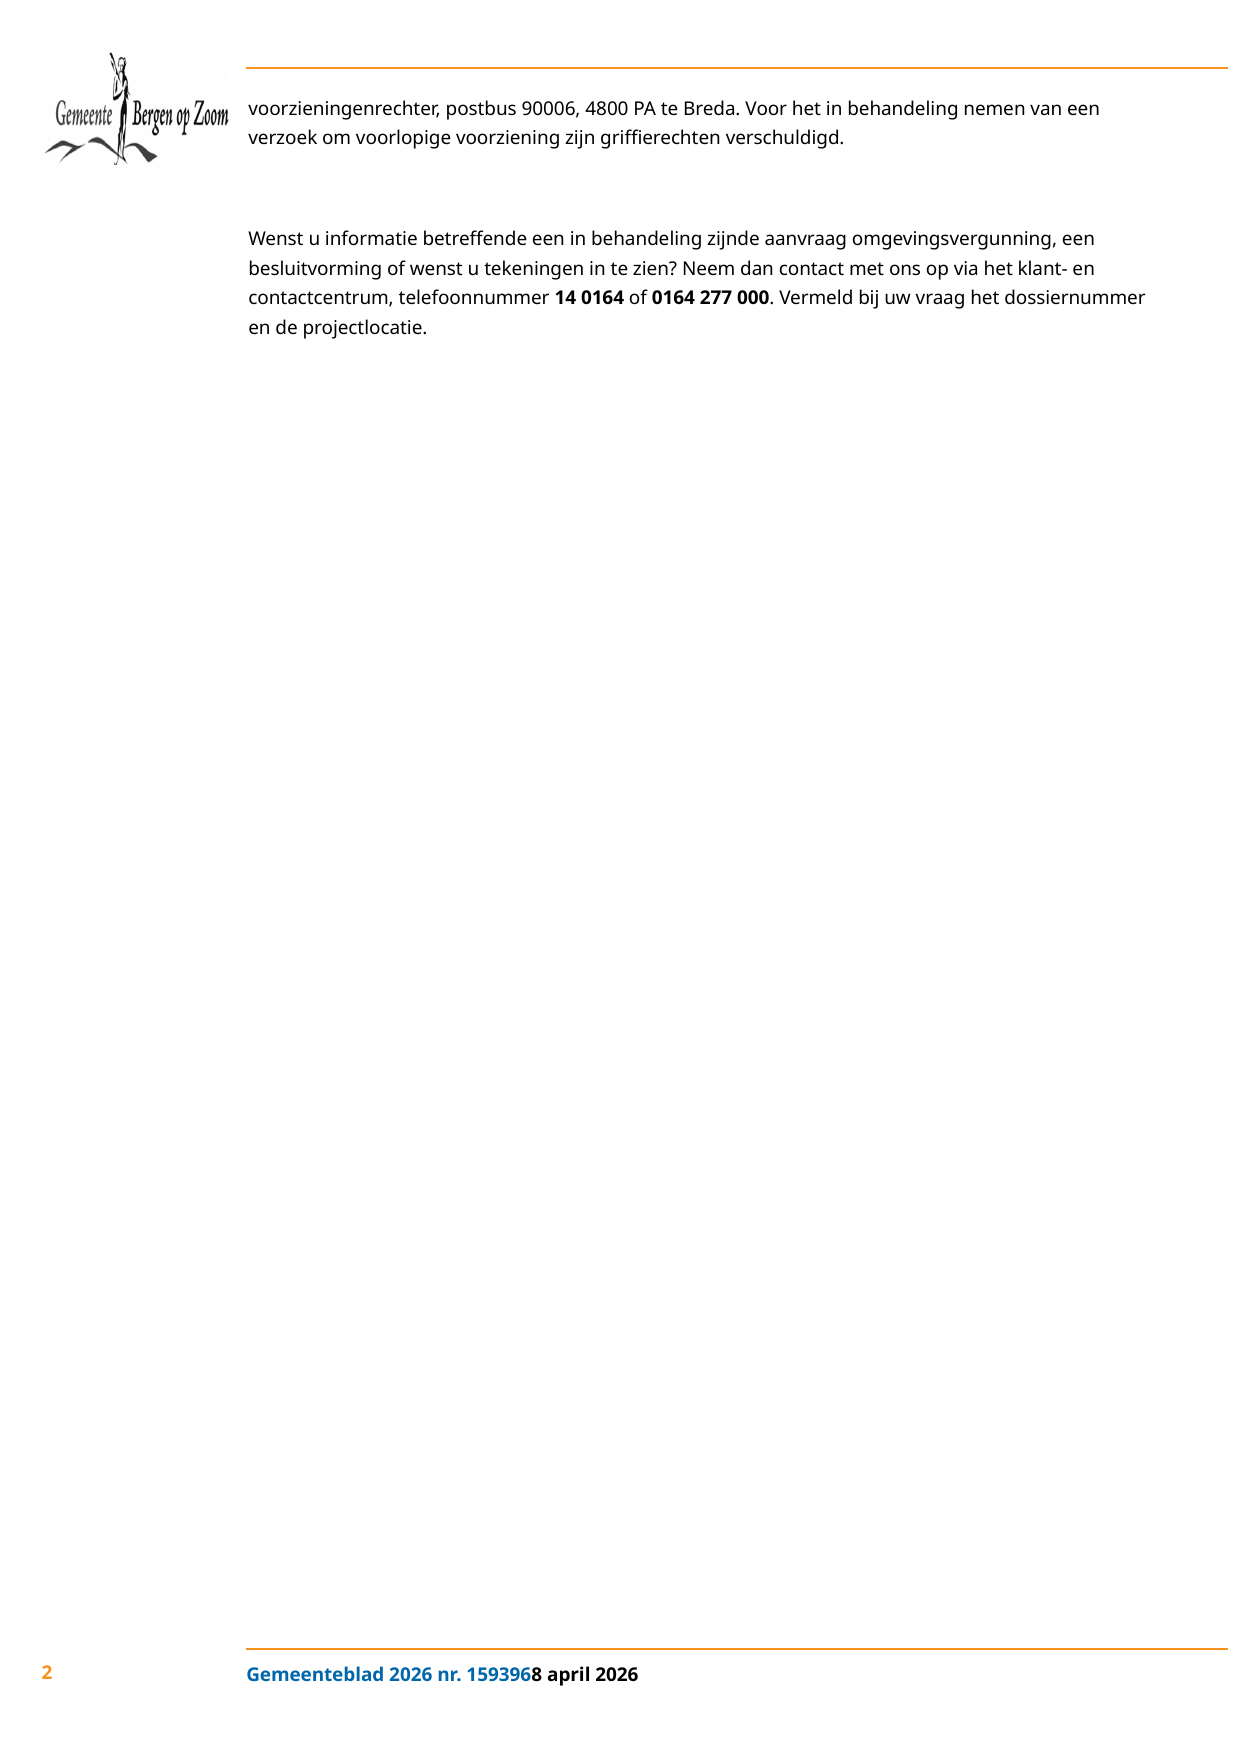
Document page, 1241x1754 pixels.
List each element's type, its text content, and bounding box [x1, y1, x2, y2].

picture [41, 47, 231, 172]
text Wenst u informatie betreffende een in behandeling zijnde aanvraag omgevingsvergunning, een besluitvorming of wenst u tekeningen in te zien? Neem dan contact met ons op via het klant- en contactcentrum, telefoonnummer 14 0164 of 0164 277 000. Vermeld bij uw vraag het dossiernummer en de projectlocatie. [248, 225, 1152, 340]
text voorzieningenrechter, postbus 90006, 4800 PA te Breda. Voor het in behandeling nemen van een verzoek om voorlopige voorziening zijn griffierechten verschuldigd. [248, 95, 1152, 150]
